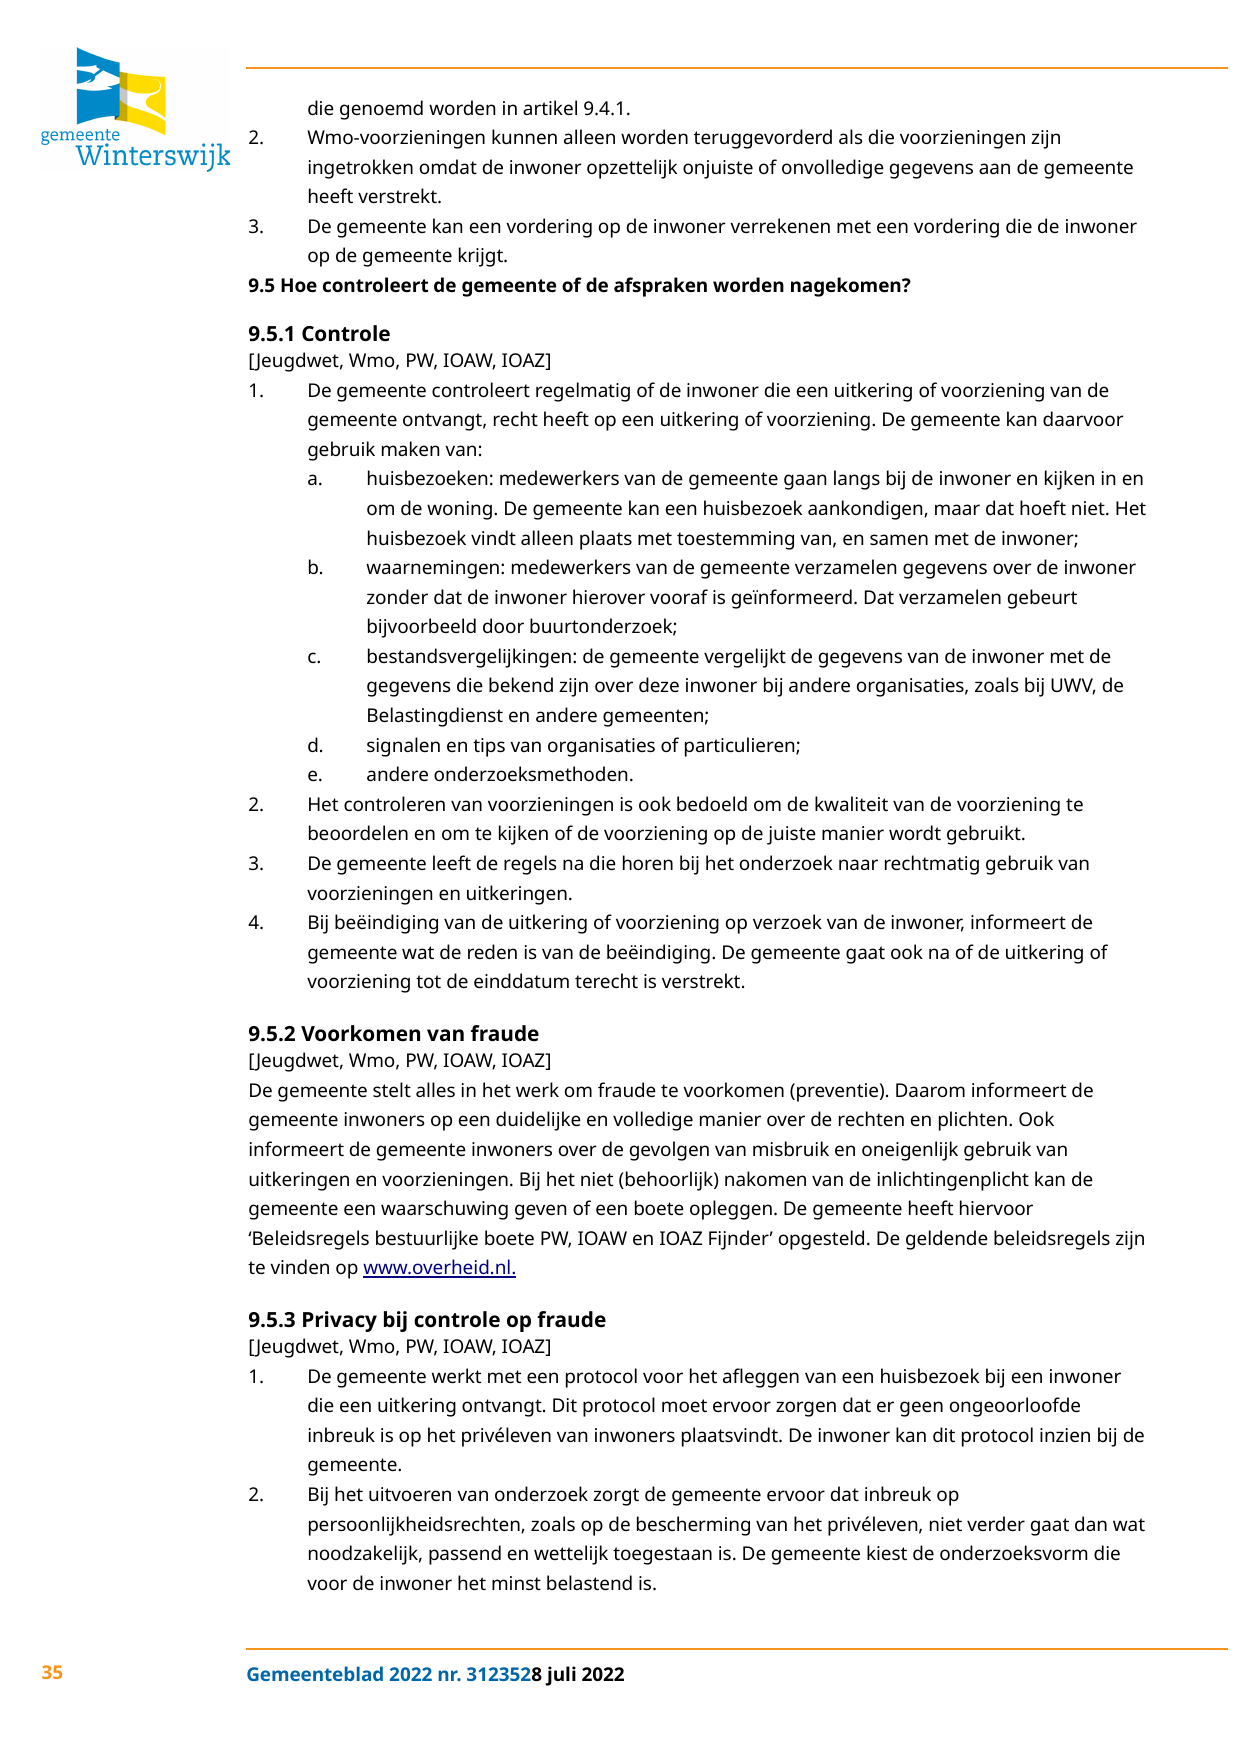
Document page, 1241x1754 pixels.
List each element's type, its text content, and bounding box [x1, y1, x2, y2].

text 9.5.2 Voorkomen van fraude [248, 1019, 1152, 1047]
list De gemeente leeft de regels na die horen bij het onderzoek naar rechtmatig gebruik van voorzieningen en uitkeringen. [248, 850, 1152, 906]
text 9.5.1 Controle [248, 319, 1152, 347]
list Wmo-voorzieningen kunnen alleen worden teruggevorderd als die voorzieningen zijn ingetrokken omdat de inwoner opzettelijk onjuiste of onvolledige gegevens aan de gemeente heeft verstrekt. [248, 124, 1152, 209]
list die genoemd worden in artikel 9.4.1. [248, 95, 1152, 121]
list huisbezoeken: medewerkers van de gemeente gaan langs bij de inwoner en kijken in en om de woning. De gemeente kan een huisbezoek aankondigen, maar dat hoeft niet. Het huisbezoek vindt alleen plaats met toestemming van, en samen met de inwoner; [307, 466, 1152, 551]
list Het controleren van voorzieningen is ook bedoeld om de kwaliteit van de voorziening te beoordelen en om te kijken of de voorziening op de juiste manier wordt gebruikt. [248, 791, 1152, 846]
list waarnemingen: medewerkers van de gemeente verzamelen gegevens over de inwoner zonder dat de inwoner hierover vooraf is geïnformeerd. Dat verzamelen gebeurt bijvoorbeeld door buurtonderzoek; [307, 554, 1152, 639]
picture [225, 153, 231, 162]
list bestandsvergelijkingen: de gemeente vergelijkt de gegevens van de inwoner met de gegevens die bekend zijn over deze inwoner bij andere organisaties, zoals bij UWV, de Belastingdienst en andere gemeenten; [307, 643, 1152, 728]
text De gemeente stelt alles in het werk om fraude te voorkomen (preventie). Daarom informeert de gemeente inwoners op een duidelijke en volledige manier over de rechten en plichten. Ook informeert de gemeente inwoners over de gevolgen van misbruik en oneigenlijk gebruik van uitkeringen en voorzieningen. Bij het niet (behoorlijk) nakomen van de inlichtingenplicht kan de gemeente een waarschuwing geven of een boete opleggen. De gemeente heeft hiervoor ‘Beleidsregels bestuurlijke boete PW, IOAW en IOAZ Fijnder’ opgesteld. De geldende beleidsregels zijn te vinden op www.overheid.nl. [248, 1077, 1152, 1280]
list signalen en tips van organisaties of particulieren; [307, 732, 1152, 758]
list De gemeente werkt met een protocol voor het afleggen van een huisbezoek bij een inwoner die een uitkering ontvangt. Dit protocol moet ervoor zorgen dat er geen ongeoorloofde inbreuk is op het privéleven van inwoners plaatsvindt. De inwoner kan dit protocol inzien bij de gemeente. [248, 1363, 1152, 1477]
list De gemeente kan een vordering op de inwoner verrekenen met een vordering die de inwoner op de gemeente krijgt. [248, 213, 1152, 268]
list andere onderzoeksmethoden. [307, 761, 1152, 787]
text 9.5.3 Privacy bij controle op fraude [248, 1305, 1152, 1333]
text [Jeugdwet, Wmo, PW, IOAW, IOAZ] [248, 347, 1152, 373]
list Bij beëindiging van de uitkering of voorziening op verzoek van de inwoner, informeert de gemeente wat de reden is van de beëindiging. De gemeente gaat ook na of de uitkering of voorziening tot de einddatum terecht is verstrekt. [248, 909, 1152, 994]
picture [41, 47, 231, 172]
text [Jeugdwet, Wmo, PW, IOAW, IOAZ] [248, 1047, 1152, 1073]
text 9.5 Hoe controleert de gemeente of de afspraken worden nagekomen? [248, 272, 1152, 298]
list De gemeente controleert regelmatig of de inwoner die een uitkering of voorziening van de gemeente ontvangt, recht heeft op een uitkering of voorziening. De gemeente kan daarvoor gebruik maken van: [248, 377, 1152, 462]
text [Jeugdwet, Wmo, PW, IOAW, IOAZ] [248, 1333, 1152, 1359]
list Bij het uitvoeren van onderzoek zorgt de gemeente ervoor dat inbreuk op persoonlijkheidsrechten, zoals op de bescherming van het privéleven, niet verder gaat dan wat noodzakelijk, passend en wettelijk toegestaan is. De gemeente kiest de onderzoeksvorm die voor de inwoner het minst belastend is. [248, 1481, 1152, 1596]
